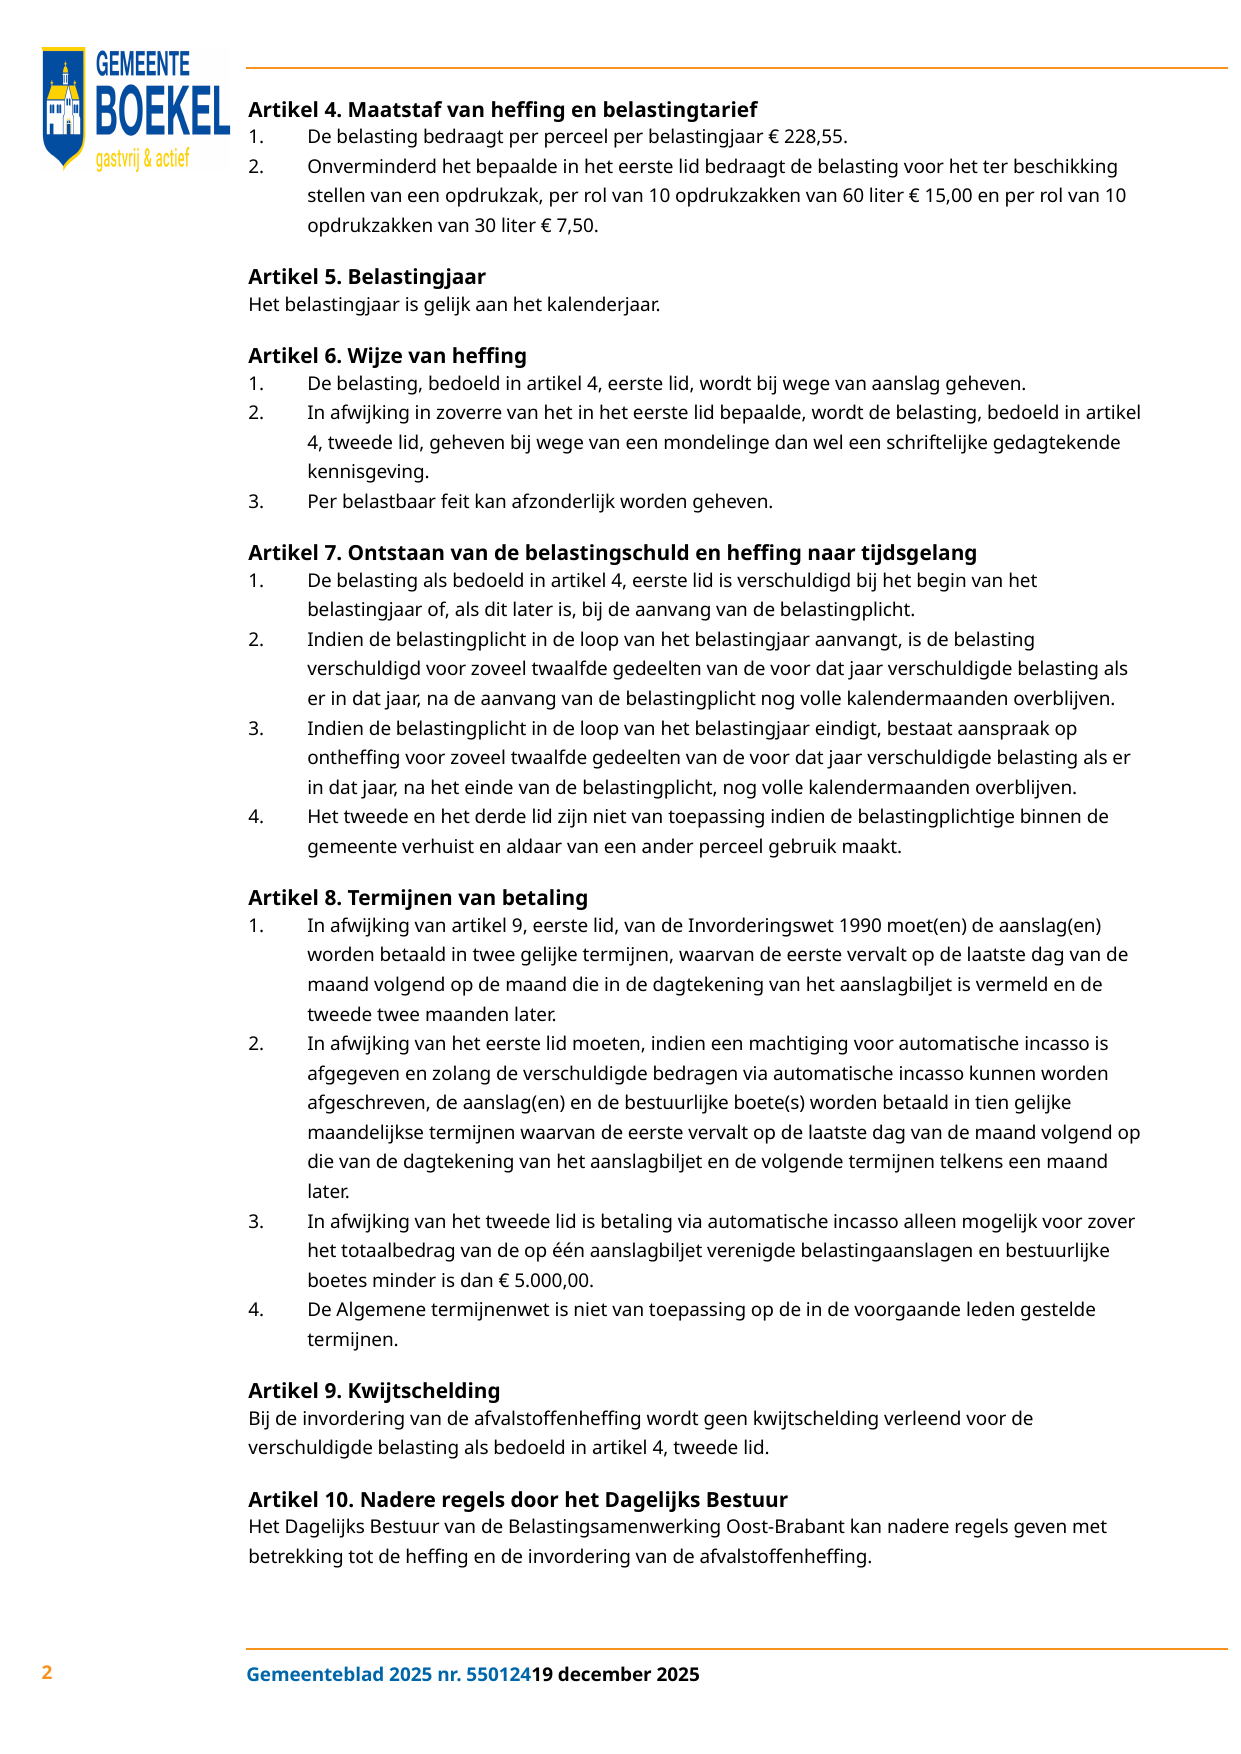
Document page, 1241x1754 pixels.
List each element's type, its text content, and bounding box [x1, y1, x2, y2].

list In afwijking van het tweede lid is betaling via automatische incasso alleen mogelijk voor zover het totaalbedrag van de op één aanslagbiljet verenigde belastingaanslagen en bestuurlijke boetes minder is dan € 5.000,00. [248, 1208, 1152, 1293]
text Artikel 5. Belastingjaar [248, 262, 1152, 291]
list In afwijking van het eerste lid moeten, indien een machtiging voor automatische incasso is afgegeven en zolang de verschuldigde bedragen via automatische incasso kunnen worden afgeschreven, de aanslag(en) en de bestuurlijke boete(s) worden betaald in tien gelijke maandelijkse termijnen waarvan de eerste vervalt op de laatste dag van de maand volgend op die van de dagtekening van het aanslagbiljet en de volgende termijnen telkens een maand later. [248, 1030, 1152, 1204]
list Het tweede en het derde lid zijn niet van toepassing indien de belastingplichtige binnen de gemeente verhuist en aldaar van een ander perceel gebruik maakt. [248, 803, 1152, 859]
text Het belastingjaar is gelijk aan het kalenderjaar. [248, 291, 1152, 317]
text Bij de invordering van de afvalstoffenheffing wordt geen kwijtschelding verleend voor de verschuldigde belasting als bedoeld in artikel 4, tweede lid. [248, 1405, 1152, 1460]
text Artikel 10. Nadere regels door het Dagelijks Bestuur [248, 1485, 1152, 1513]
list In afwijking van artikel 9, eerste lid, van de Invorderingswet 1990 moet(en) de aanslag(en) worden betaald in twee gelijke termijnen, waarvan de eerste vervalt op de laatste dag van de maand volgend op de maand die in de dagtekening van het aanslagbiljet is vermeld en de tweede twee maanden later. [248, 912, 1152, 1026]
list Indien de belastingplicht in de loop van het belastingjaar eindigt, bestaat aanspraak op ontheffing voor zoveel twaalfde gedeelten van de voor dat jaar verschuldigde belasting als er in dat jaar, na het einde van de belastingplicht, nog volle kalendermaanden overblijven. [248, 715, 1152, 800]
list Indien de belastingplicht in de loop van het belastingjaar aanvangt, is de belasting verschuldigd voor zoveel twaalfde gedeelten van de voor dat jaar verschuldigde belasting als er in dat jaar, na de aanvang van de belastingplicht nog volle kalendermaanden overblijven. [248, 626, 1152, 711]
list Onverminderd het bepaalde in het eerste lid bedraagt de belasting voor het ter beschikking stellen van een opdrukzak, per rol van 10 opdrukzakken van 60 liter € 15,00 en per rol van 10 opdrukzakken van 30 liter € 7,50. [248, 153, 1152, 238]
list In afwijking in zoverre van het in het eerste lid bepaalde, wordt de belasting, bedoeld in artikel 4, tweede lid, geheven bij wege van een mondelinge dan wel een schriftelijke gedagtekende kennisgeving. [248, 399, 1152, 484]
list De belasting bedraagt per perceel per belastingjaar € 228,55. [248, 123, 1152, 149]
text Artikel 7. Ontstaan van de belastingschuld en heffing naar tijdsgelang [248, 538, 1152, 567]
picture [41, 47, 231, 172]
list De belasting als bedoeld in artikel 4, eerste lid is verschuldigd bij het begin van het belastingjaar of, als dit later is, bij de aanvang van de belastingplicht. [248, 567, 1152, 622]
text Artikel 8. Termijnen van betaling [248, 883, 1152, 912]
text Artikel 9. Kwijtschelding [248, 1377, 1152, 1405]
text Artikel 6. Wijze van heffing [248, 341, 1152, 370]
list De belasting, bedoeld in artikel 4, eerste lid, wordt bij wege van aanslag geheven. [248, 370, 1152, 395]
text Artikel 4. Maatstaf van heffing en belastingtarief [248, 95, 1152, 123]
text Het Dagelijks Bestuur van de Belastingsamenwerking Oost-Brabant kan nadere regels geven met betrekking tot de heffing en de invordering van de afvalstoffenheffing. [248, 1513, 1152, 1569]
list De Algemene termijnenwet is niet van toepassing op de in de voorgaande leden gestelde termijnen. [248, 1297, 1152, 1352]
list Per belastbaar feit kan afzonderlijk worden geheven. [248, 488, 1152, 514]
